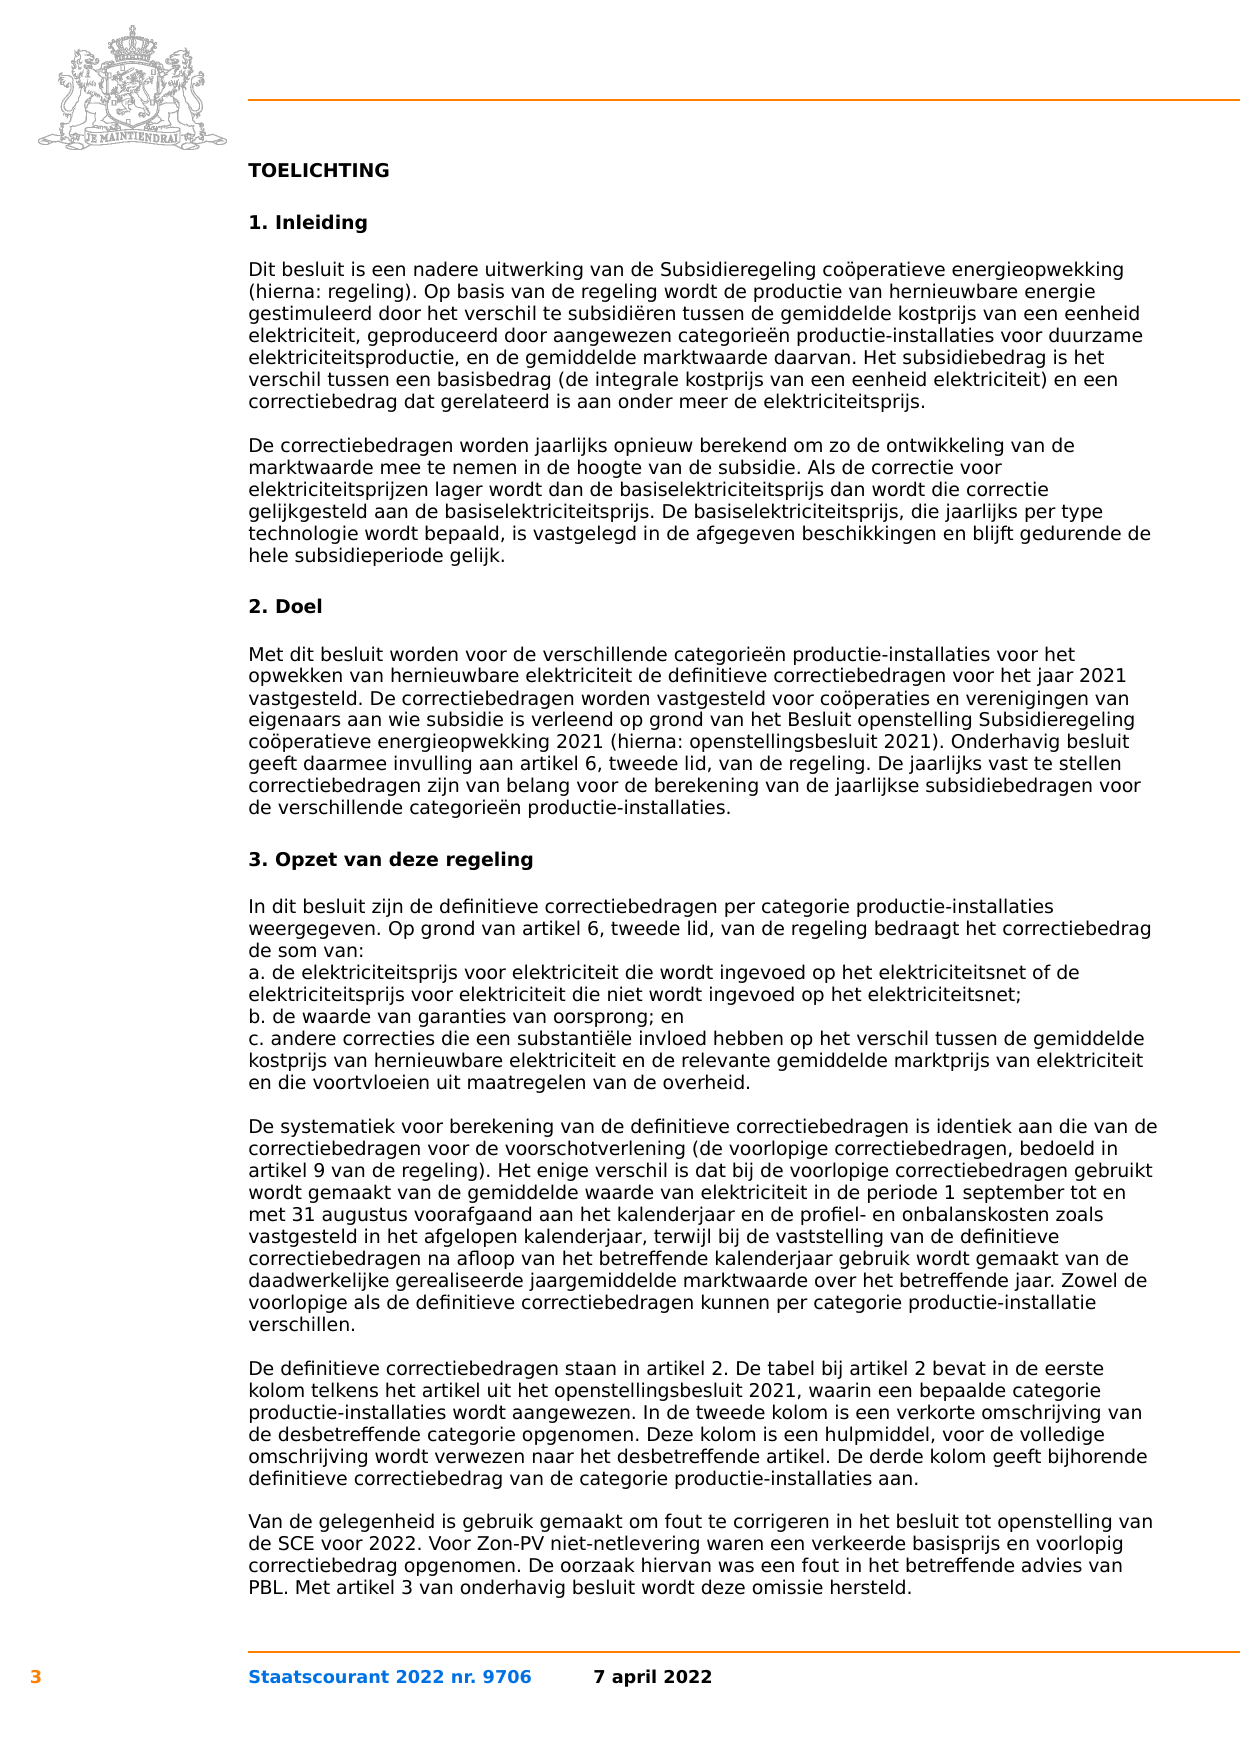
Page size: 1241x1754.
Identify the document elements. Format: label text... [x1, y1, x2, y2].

text De correctiebedragen worden jaarlijks opnieuw berekend om zo de ontwikkeling van de marktwaarde mee te nemen in de hoogte van de subsidie. Als de correctie voor elektriciteitsprijzen lager wordt dan de basiselektriciteitsprijs dan wordt die correctie gelijkgesteld aan de basiselektriciteitsprijs. De basiselektriciteitsprijs, die jaarlijks per type technologie wordt bepaald, is vastgelegd in de afgegeven beschikkingen en blijft gedurende de hele subsidieperiode gelijk. [248, 434, 1163, 566]
text Van de gelegenheid is gebruik gemaakt om fout te corrigeren in het besluit tot openstelling van de SCE voor 2022. Voor Zon-PV niet-netlevering waren een verkeerde basisprijs en voorlopig correctiebedrag opgenomen. De oorzaak hiervan was een fout in het betreffende advies van PBL. Met artikel 3 van onderhavig besluit wordt deze omissie hersteld. [248, 1511, 1163, 1599]
text De systematiek voor berekening van de definitieve correctiebedragen is identiek aan die van de correctiebedragen voor de voorschotverlening (de voorlopige correctiebedragen, bedoeld in artikel 9 van de regeling). Het enige verschil is dat bij de voorlopige correctiebedragen gebruikt wordt gemaakt van de gemiddelde waarde van elektriciteit in de periode 1 september tot en met 31 augustus voorafgaand aan het kalenderjaar en de profiel- en onbalanskosten zoals vastgesteld in het afgelopen kalenderjaar, terwijl bij de vaststelling van de definitieve correctiebedragen na afloop van het betreffende kalenderjaar gebruik wordt gemaakt van de daadwerkelijke gerealiseerde jaargemiddelde marktwaarde over het betreffende jaar. Zowel de voorlopige als de definitieve correctiebedragen kunnen per categorie productie-installatie verschillen. [248, 1116, 1163, 1336]
subtitle TOELICHTING [248, 160, 1163, 182]
text Met dit besluit worden voor de verschillende categorieën productie-installaties voor het opwekken van hernieuwbare elektriciteit de definitieve correctiebedragen voor het jaar 2021 vastgesteld. De correctiebedragen worden vastgesteld voor coöperaties en verenigingen van eigenaars aan wie subsidie is verleend op grond van het Besluit openstelling Subsidieregeling coöperatieve energieopwekking 2021 (hierna: openstellingsbesluit 2021). Onderhavig besluit geeft daarmee invulling aan artikel 6, tweede lid, van de regeling. De jaarlijks vast te stellen correctiebedragen zijn van belang voor de berekening van de jaarlijkse subsidiebedragen voor de verschillende categorieën productie-installaties. [248, 643, 1163, 819]
text a. de elektriciteitsprijs voor elektriciteit die wordt ingevoed op het elektriciteitsnet of de elektriciteitsprijs voor elektriciteit die niet wordt ingevoed op het elektriciteitsnet; [248, 962, 1163, 1006]
text De definitieve correctiebedragen staan in artikel 2. De tabel bij artikel 2 bevat in de eerste kolom telkens het artikel uit het openstellingsbesluit 2021, waarin een bepaalde categorie productie-installaties wordt aangewezen. In de tweede kolom is een verkorte omschrijving van de desbetreffende categorie opgenomen. Deze kolom is een hulpmiddel, voor de volledige omschrijving wordt verwezen naar het desbetreffende artikel. De derde kolom geeft bijhorende definitieve correctiebedrag van de categorie productie-installaties aan. [248, 1358, 1163, 1489]
picture [38, 25, 227, 150]
subtitle 3. Opzet van deze regeling [248, 849, 1163, 871]
subtitle 2. Doel [248, 596, 1163, 618]
text b. de waarde van garanties van oorsprong; en [248, 1006, 1163, 1028]
text c. andere correcties die een substantiële invloed hebben op het verschil tussen de gemiddelde kostprijs van hernieuwbare elektriciteit en de relevante gemiddelde marktprijs van elektriciteit en die voortvloeien uit maatregelen van de overheid. [248, 1028, 1163, 1094]
text Dit besluit is een nadere uitwerking van de Subsidieregeling coöperatieve energieopwekking (hierna: regeling). Op basis van de regeling wordt de productie van hernieuwbare energie gestimuleerd door het verschil te subsidiëren tussen de gemiddelde kostprijs van een eenheid elektriciteit, geproduceerd door aangewezen categorieën productie-installaties voor duurzame elektriciteitsproductie, en de gemiddelde marktwaarde daarvan. Het subsidiebedrag is het verschil tussen een basisbedrag (de integrale kostprijs van een eenheid elektriciteit) en een correctiebedrag dat gerelateerd is aan onder meer de elektriciteitsprijs. [248, 259, 1163, 413]
subtitle 1. Inleiding [248, 212, 1163, 234]
text In dit besluit zijn de definitieve correctiebedragen per categorie productie-installaties weergegeven. Op grond van artikel 6, tweede lid, van de regeling bedraagt het correctiebedrag de som van: [248, 896, 1163, 962]
